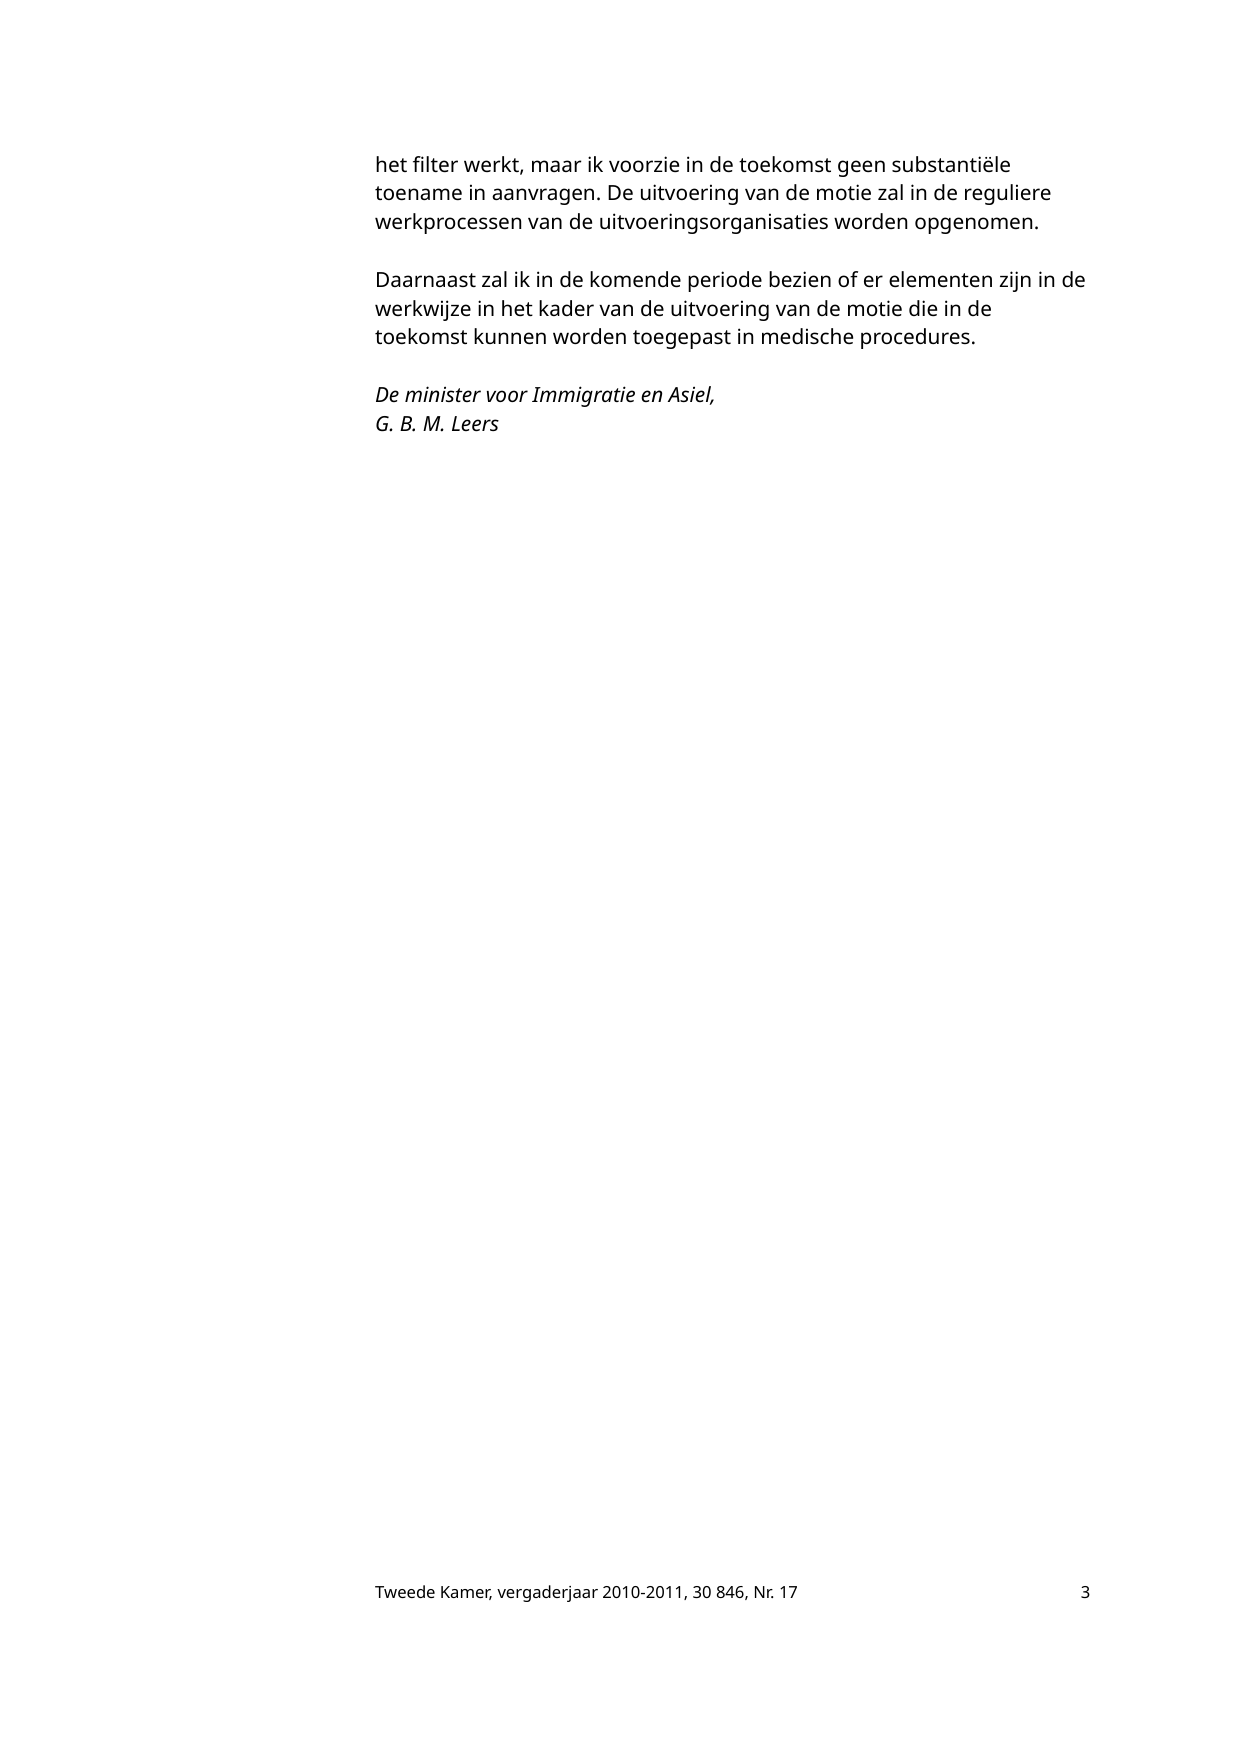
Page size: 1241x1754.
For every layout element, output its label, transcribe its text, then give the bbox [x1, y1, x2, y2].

text Daarnaast zal ik in de komende periode bezien of er elementen zijn in de werkwijze in het kader van de uitvoering van de motie die in de toekomst kunnen worden toegepast in medische procedures. [375, 265, 1090, 351]
text G. B. M. Leers [375, 409, 1090, 437]
text het filter werkt, maar ik voorzie in de toekomst geen substantiële toename in aanvragen. De uitvoering van de motie zal in de reguliere werkprocessen van de uitvoeringsorganisaties worden opgenomen. [375, 150, 1090, 235]
text De minister voor Immigratie en Asiel, [375, 381, 1090, 409]
